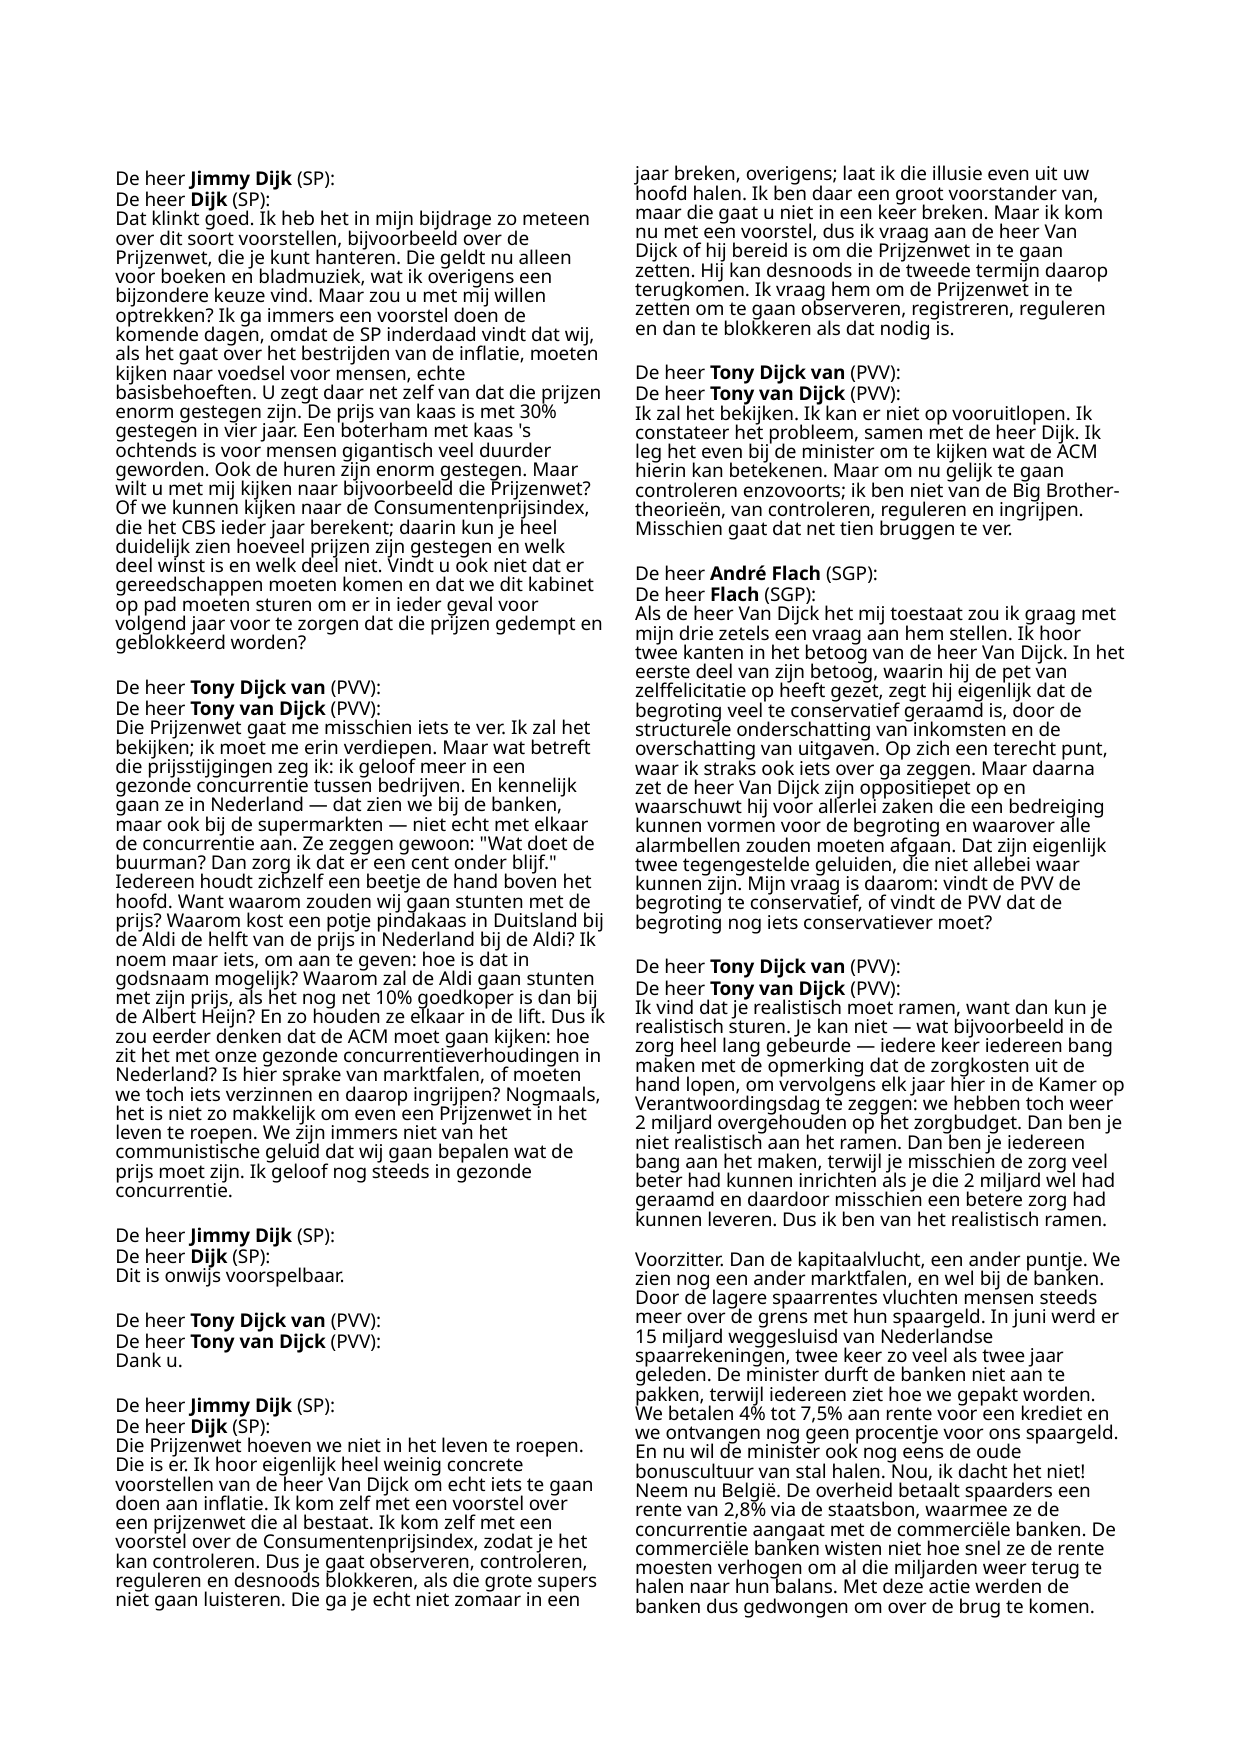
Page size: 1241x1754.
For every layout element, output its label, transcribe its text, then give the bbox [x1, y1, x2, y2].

text Dat klinkt goed. Ik heb het in mijn bijdrage zo meteen over dit soort voorstellen, bijvoorbeeld over de Prijzenwet, die je kunt hanteren. Die geldt nu alleen voor boeken en bladmuziek, wat ik overigens een bijzondere keuze vind. Maar zou u met mij willen optrekken? Ik ga immers een voorstel doen de komende dagen, omdat de SP inderdaad vindt dat wij, als het gaat over het bestrijden van de inflatie, moeten kijken naar voedsel voor mensen, echte basisbehoeften. U zegt daar net zelf van dat die prijzen enorm gestegen zijn. De prijs van kaas is met 30% gestegen in vier jaar. Een boterham met kaas 's ochtends is voor mensen gigantisch veel duurder geworden. Ook de huren zijn enorm gestegen. Maar wilt u met mij kijken naar bijvoorbeeld die Prijzenwet? Of we kunnen kijken naar de Consumentenprijsindex, die het CBS ieder jaar berekent; daarin kun je heel duidelijk zien hoeveel prijzen zijn gestegen en welk deel winst is en welk deel niet. Vindt u ook niet dat er gereedschappen moeten komen en dat we dit kabinet op pad moeten sturen om er in ieder geval voor volgend jaar voor te zorgen dat die prijzen gedempt en geblokkeerd worden? [115, 210, 605, 653]
text De heer Tony Dijck van (PVV): [115, 674, 605, 700]
text De heer Tony van Dijck (PVV): [115, 1333, 605, 1352]
text De heer Tony van Dijck (PVV): [635, 385, 1125, 404]
text Ik vind dat je realistisch moet ramen, want dan kun je realistisch sturen. Je kan niet — wat bijvoorbeeld in de zorg heel lang gebeurde — iedere keer iedereen bang maken met de opmerking dat de zorgkosten uit de hand lopen, om vervolgens elk jaar hier in de Kamer op Verantwoordingsdag te zeggen: we hebben toch weer 2 miljard overgehouden op het zorgbudget. Dan ben je niet realistisch aan het ramen. Dan ben je iedereen bang aan het maken, terwijl je misschien de zorg veel beter had kunnen inrichten als je die 2 miljard wel had geraamd en daardoor misschien een betere zorg had kunnen leveren. Dus ik ben van het realistisch ramen. [635, 999, 1125, 1230]
text De heer Dijk (SP): [115, 191, 605, 210]
text De heer Tony van Dijck (PVV): [115, 700, 605, 719]
text De heer Dijk (SP): [115, 1418, 605, 1437]
text De heer Dijk (SP): [115, 1248, 605, 1267]
text Als de heer Van Dijck het mij toestaat zou ik graag met mijn drie zetels een vraag aan hem stellen. Ik hoor twee kanten in het betoog van de heer Van Dijck. In het eerste deel van zijn betoog, waarin hij de pet van zelffelicitatie op heeft gezet, zegt hij eigenlijk dat de begroting veel te conservatief geraamd is, door de structurele onderschatting van inkomsten en de overschatting van uitgaven. Op zich een terecht punt, waar ik straks ook iets over ga zeggen. Maar daarna zet de heer Van Dijck zijn oppositiepet op en waarschuwt hij voor allerlei zaken die een bedreiging kunnen vormen voor de begroting en waarover alle alarmbellen zouden moeten afgaan. Dat zijn eigenlijk twee tegengestelde geluiden, die niet allebei waar kunnen zijn. Mijn vraag is daarom: vindt de PVV de begroting te conservatief, of vindt de PVV dat de begroting nog iets conservatiever moet? [635, 605, 1125, 933]
text De heer Jimmy Dijk (SP): [115, 1222, 605, 1248]
text Dit is onwijs voorspelbaar. [115, 1267, 605, 1286]
text Ik zal het bekijken. Ik kan er niet op vooruitlopen. Ik constateer het probleem, samen met de heer Dijk. Ik leg het even bij de minister om te kijken wat de ACM hierin kan betekenen. Maar om nu gelijk te gaan controleren enzovoorts; ik ben niet van de Big Brother-theorieën, van controleren, reguleren en ingrijpen. Misschien gaat dat net tien bruggen te ver. [635, 404, 1125, 539]
text Die Prijzenwet gaat me misschien iets te ver. Ik zal het bekijken; ik moet me erin verdiepen. Maar wat betreft die prijsstijgingen zeg ik: ik geloof meer in een gezonde concurrentie tussen bedrijven. En kennelijk gaan ze in Nederland — dat zien we bij de banken, maar ook bij de supermarkten — niet echt met elkaar de concurrentie aan. Ze zeggen gewoon: "Wat doet de buurman? Dan zorg ik dat er een cent onder blijf." Iedereen houdt zichzelf een beetje de hand boven het hoofd. Want waarom zouden wij gaan stunten met de prijs? Waarom kost een potje pindakaas in Duitsland bij de Aldi de helft van de prijs in Nederland bij de Aldi? Ik noem maar iets, om aan te geven: hoe is dat in godsnaam mogelijk? Waarom zal de Aldi gaan stunten met zijn prijs, als het nog net 10% goedkoper is dan bij de Albert Heijn? En zo houden ze elkaar in de lift. Dus ik zou eerder denken dat de ACM moet gaan kijken: hoe zit het met onze gezonde concurrentieverhoudingen in Nederland? Is hier sprake van marktfalen, of moeten we toch iets verzinnen en daarop ingrijpen? Nogmaals, het is niet zo makkelijk om even een Prijzenwet in het leven te roepen. We zijn immers niet van het communistische geluid dat wij gaan bepalen wat de prijs moet zijn. Ik geloof nog steeds in gezonde concurrentie. [115, 719, 605, 1201]
text De heer Tony Dijck van (PVV): [635, 359, 1125, 385]
text Voorzitter. Dan de kapitaalvlucht, een ander puntje. We zien nog een ander marktfalen, en wel bij de banken. Door de lagere spaarrentes vluchten mensen steeds meer over de grens met hun spaargeld. In juni werd er 15 miljard weggesluisd van Nederlandse spaarrekeningen, twee keer zo veel als twee jaar geleden. De minister durft de banken niet aan te pakken, terwijl iedereen ziet hoe we gepakt worden. We betalen 4% tot 7,5% aan rente voor een krediet en we ontvangen nog geen procentje voor ons spaargeld. En nu wil de minister ook nog eens de oude bonuscultuur van stal halen. Nou, ik dacht het niet! Neem nu België. De overheid betaalt spaarders een rente van 2,8% via de staatsbon, waarmee ze de concurrentie aangaat met de commerciële banken. De commerciële banken wisten niet hoe snel ze de rente moesten verhogen om al die miljarden weer terug te halen naar hun balans. Met deze actie werden de banken dus gedwongen om over de brug te komen. [635, 1251, 1125, 1617]
text De heer Flach (SGP): [635, 586, 1125, 605]
text Dank u. [115, 1352, 605, 1371]
text De heer Jimmy Dijk (SP): [115, 1392, 605, 1418]
text De heer Tony van Dijck (PVV): [635, 979, 1125, 999]
text jaar breken, overigens; laat ik die illusie even uit uw hoofd halen. Ik ben daar een groot voorstander van, maar die gaat u niet in een keer breken. Maar ik kom nu met een voorstel, dus ik vraag aan de heer Van Dijck of hij bereid is om die Prijzenwet in te gaan zetten. Hij kan desnoods in de tweede termijn daarop terugkomen. Ik vraag hem om de Prijzenwet in te zetten om te gaan observeren, registreren, reguleren en dan te blokkeren als dat nodig is. [635, 165, 1125, 339]
text De heer Jimmy Dijk (SP): [115, 165, 605, 191]
text De heer André Flach (SGP): [635, 560, 1125, 586]
text Die Prijzenwet hoeven we niet in het leven te roepen. Die is er. Ik hoor eigenlijk heel weinig concrete voorstellen van de heer Van Dijck om echt iets te gaan doen aan inflatie. Ik kom zelf met een voorstel over een prijzenwet die al bestaat. Ik kom zelf met een voorstel over de Consumentenprijsindex, zodat je het kan controleren. Dus je gaat observeren, controleren, reguleren en desnoods blokkeren, als die grote supers niet gaan luisteren. Die ga je echt niet zomaar in een [115, 1437, 605, 1611]
text De heer Tony Dijck van (PVV): [635, 954, 1125, 979]
text De heer Tony Dijck van (PVV): [115, 1307, 605, 1333]
